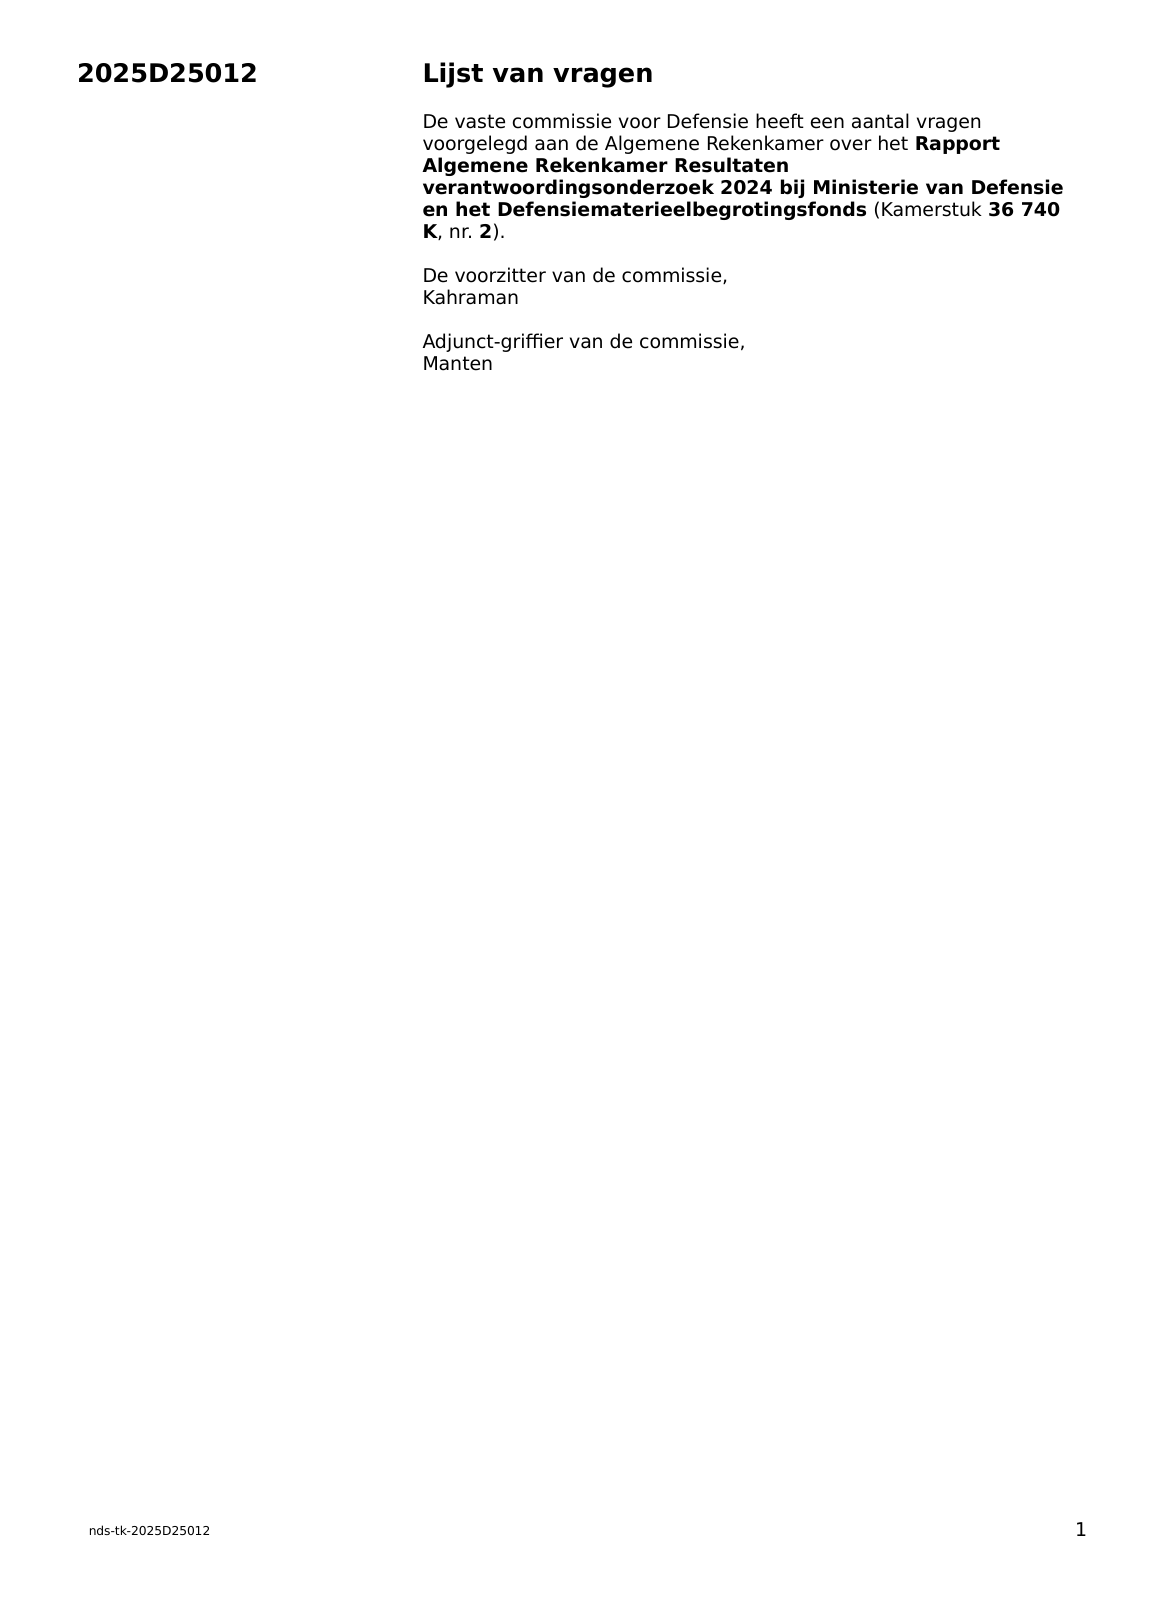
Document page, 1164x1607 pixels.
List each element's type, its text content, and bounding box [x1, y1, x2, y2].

text 2025D25012 Lijst van vragen [77, 59, 1087, 89]
text Adjunct-griffier van de commissie, [422, 331, 1087, 353]
text nds-tk-2025D25012 [88, 1524, 323, 1538]
text Kahraman [422, 287, 1087, 309]
text De vaste commissie voor Defensie heeft een aantal vragen voorgelegd aan de Algemene Rekenkamer over het Rapport Algemene Rekenkamer Resultaten verantwoordingsonderzoek 2024 bij Ministerie van Defensie en het Defensiematerieelbegrotingsfonds (Kamerstuk 36 740 K, nr. 2). [422, 111, 1087, 243]
text De voorzitter van de commissie, [422, 265, 1087, 287]
text Manten [422, 353, 1087, 375]
